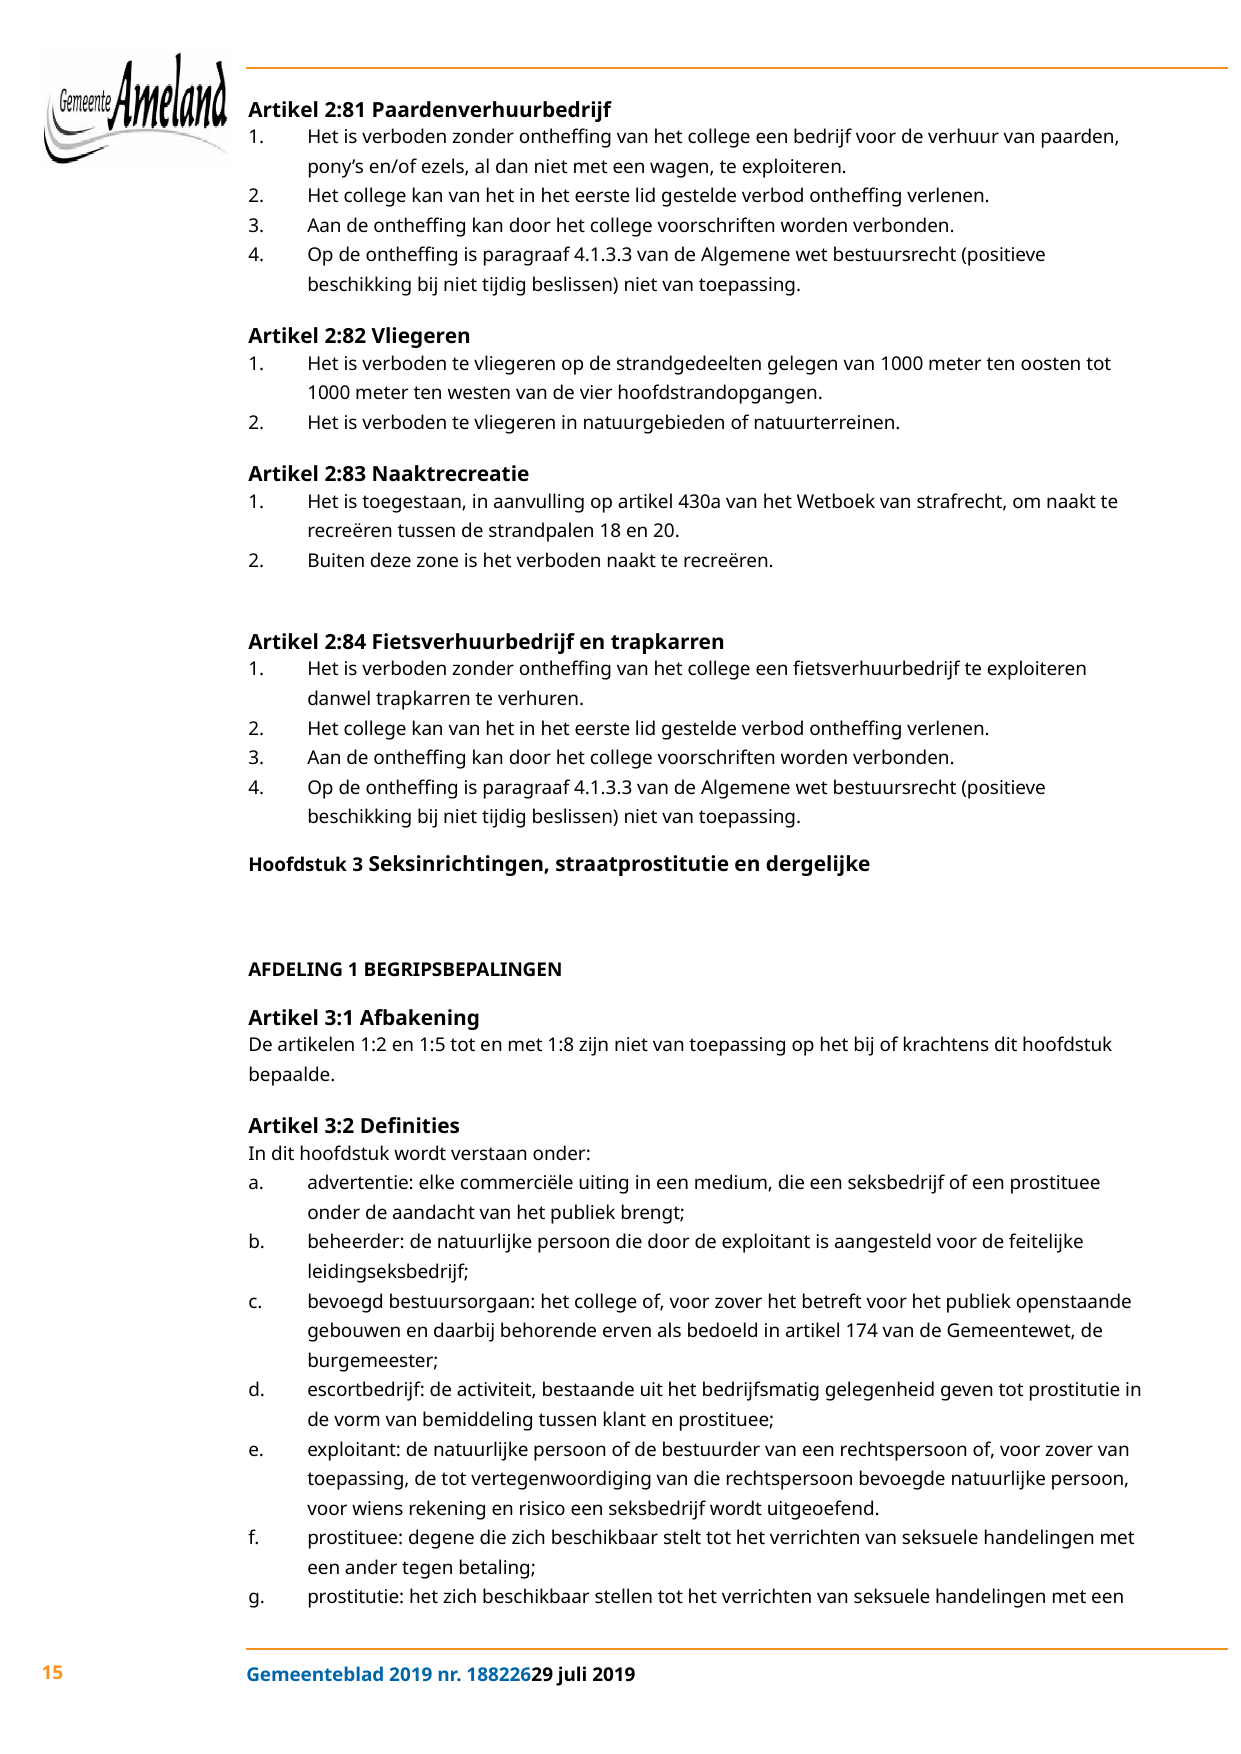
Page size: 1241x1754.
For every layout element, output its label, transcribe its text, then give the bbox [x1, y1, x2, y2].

list Het is verboden te vliegeren op de strandgedeelten gelegen van 1000 meter ten oosten tot 1000 meter ten westen van de vier hoofdstrandopgangen. [248, 350, 1152, 405]
picture [41, 47, 231, 172]
list Op de ontheffing is paragraaf 4.1.3.3 van de Algemene wet bestuursrecht (positieve beschikking bij niet tijdig beslissen) niet van toepassing. [248, 242, 1152, 297]
text AFDELING 1 BEGRIPSBEPALINGEN [248, 956, 1152, 982]
list prostitutie: het zich beschikbaar stellen tot het verrichten van seksuele handelingen met een [248, 1584, 1152, 1609]
list prostituee: degene die zich beschikbaar stelt tot het verrichten van seksuele handelingen met een ander tegen betaling; [248, 1524, 1152, 1580]
list Het is verboden zonder ontheffing van het college een fietsverhuurbedrijf te exploiteren danwel trapkarren te verhuren. [248, 656, 1152, 711]
text De artikelen 1:2 en 1:5 tot en met 1:8 zijn niet van toepassing op het bij of krachtens dit hoofdstuk bepaalde. [248, 1031, 1152, 1087]
list Het is verboden te vliegeren in natuurgebieden of natuurterreinen. [248, 409, 1152, 435]
text Hoofdstuk 3 Seksinrichtingen, straatprostitutie en dergelijke [248, 849, 1152, 878]
list advertentie: elke commerciële uiting in een medium, die een seksbedrijf of een prostituee onder de aandacht van het publiek brengt; [248, 1169, 1152, 1225]
text Artikel 3:2 Definities [248, 1111, 1152, 1140]
list Op de ontheffing is paragraaf 4.1.3.3 van de Algemene wet bestuursrecht (positieve beschikking bij niet tijdig beslissen) niet van toepassing. [248, 774, 1152, 829]
list Het college kan van het in het eerste lid gestelde verbod ontheffing verlenen. [248, 182, 1152, 208]
list Het is verboden zonder ontheffing van het college een bedrijf voor de verhuur van paarden, pony’s en/of ezels, al dan niet met een wagen, te exploiteren. [248, 123, 1152, 178]
text Artikel 3:1 Afbakening [248, 1003, 1152, 1031]
list Het college kan van het in het eerste lid gestelde verbod ontheffing verlenen. [248, 715, 1152, 741]
list exploitant: de natuurlijke persoon of de bestuurder van een rechtspersoon of, voor zover van toepassing, de tot vertegenwoordiging van die rechtspersoon bevoegde natuurlijke persoon, voor wiens rekening en risico een seksbedrijf wordt uitgeoefend. [248, 1436, 1152, 1521]
list beheerder: de natuurlijke persoon die door de exploitant is aangesteld voor de feitelijke leidingseksbedrijf; [248, 1229, 1152, 1284]
list bevoegd bestuursorgaan: het college of, voor zover het betreft voor het publiek openstaande gebouwen en daarbij behorende erven als bedoeld in artikel 174 van de Gemeentewet, de burgemeester; [248, 1288, 1152, 1373]
text Artikel 2:81 Paardenverhuurbedrijf [248, 95, 1152, 123]
list Buiten deze zone is het verboden naakt te recreëren. [248, 547, 1152, 573]
text In dit hoofdstuk wordt verstaan onder: [248, 1140, 1152, 1166]
text Artikel 2:83 Naaktrecreatie [248, 459, 1152, 488]
list Aan de ontheffing kan door het college voorschriften worden verbonden. [248, 212, 1152, 238]
list escortbedrijf: de activiteit, bestaande uit het bedrijfsmatig gelegenheid geven tot prostitutie in de vorm van bemiddeling tussen klant en prostituee; [248, 1377, 1152, 1432]
text Artikel 2:82 Vliegeren [248, 322, 1152, 350]
list Aan de ontheffing kan door het college voorschriften worden verbonden. [248, 744, 1152, 770]
list Het is toegestaan, in aanvulling op artikel 430a van het Wetboek van strafrecht, om naakt te recreëren tussen de strandpalen 18 en 20. [248, 488, 1152, 543]
text Artikel 2:84 Fietsverhuurbedrijf en trapkarren [248, 627, 1152, 656]
